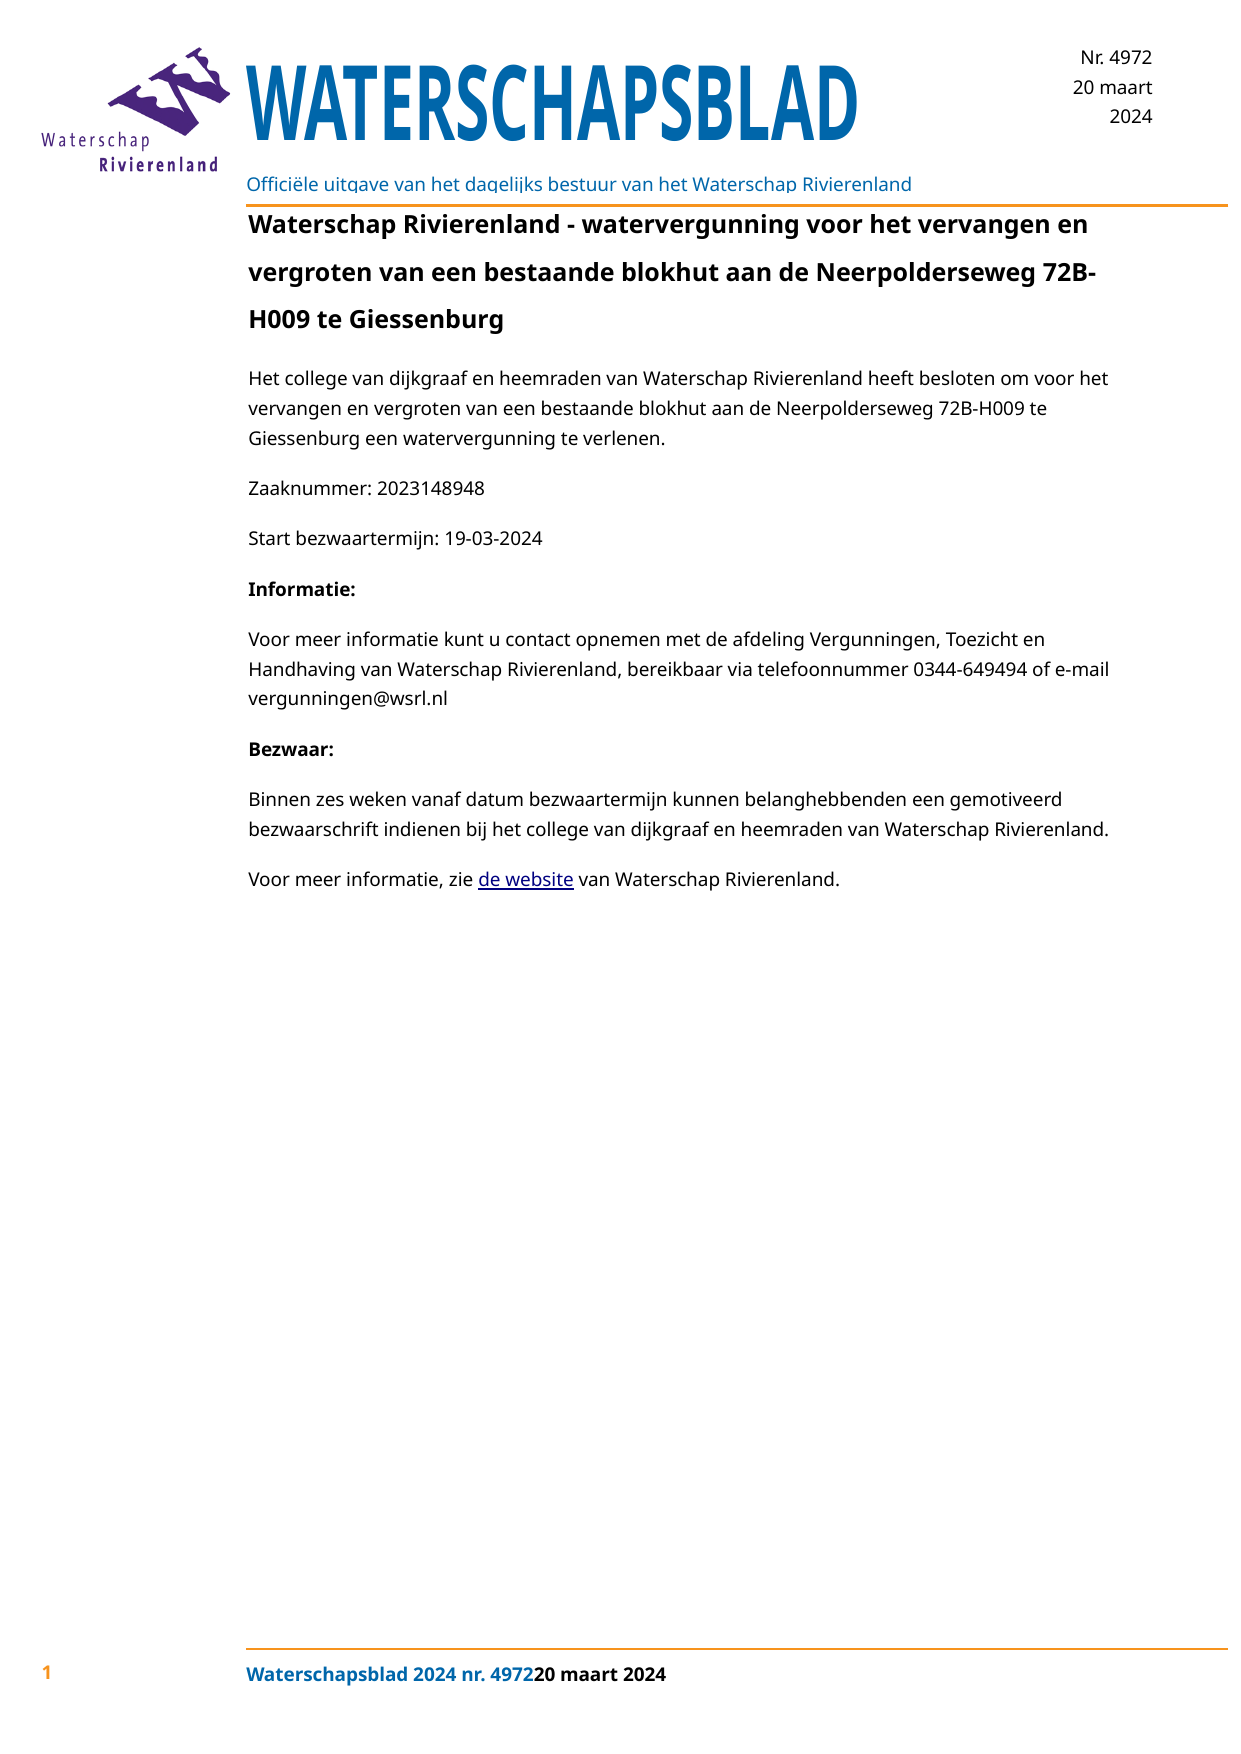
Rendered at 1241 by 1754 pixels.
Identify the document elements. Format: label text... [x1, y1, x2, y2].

text Binnen zes weken vanaf datum bezwaartermijn kunnen belanghebbenden een gemotiveerd bezwaarschrift indienen bij het college van dijkgraaf en heemraden van Waterschap Rivierenland. [248, 786, 1152, 842]
picture [41, 47, 231, 172]
text Voor meer informatie, zie de website van Waterschap Rivierenland. [248, 866, 1152, 892]
text Zaaknummer: 2023148948 [248, 475, 1152, 501]
text Start bezwaartermijn: 19-03-2024 [248, 526, 1152, 551]
text Bezwaar: [248, 736, 1152, 762]
text Voor meer informatie kunt u contact opnemen met de afdeling Vergunningen, Toezicht en Handhaving van Waterschap Rivierenland, bereikbaar via telefoonnummer 0344-649494 of e-mail vergunningen@wsrl.nl [248, 626, 1152, 711]
text Waterschap Rivierenland - watervergunning voor het vervangen en vergroten van een bestaande blokhut aan de Neerpolderseweg 72B-H009 te Giessenburg [248, 207, 1152, 336]
text Het college van dijkgraaf en heemraden van Waterschap Rivierenland heeft besloten om voor het vervangen en vergroten van een bestaande blokhut aan de Neerpolderseweg 72B-H009 te Giessenburg een watervergunning te verlenen. [248, 366, 1152, 450]
text Informatie: [248, 576, 1152, 602]
